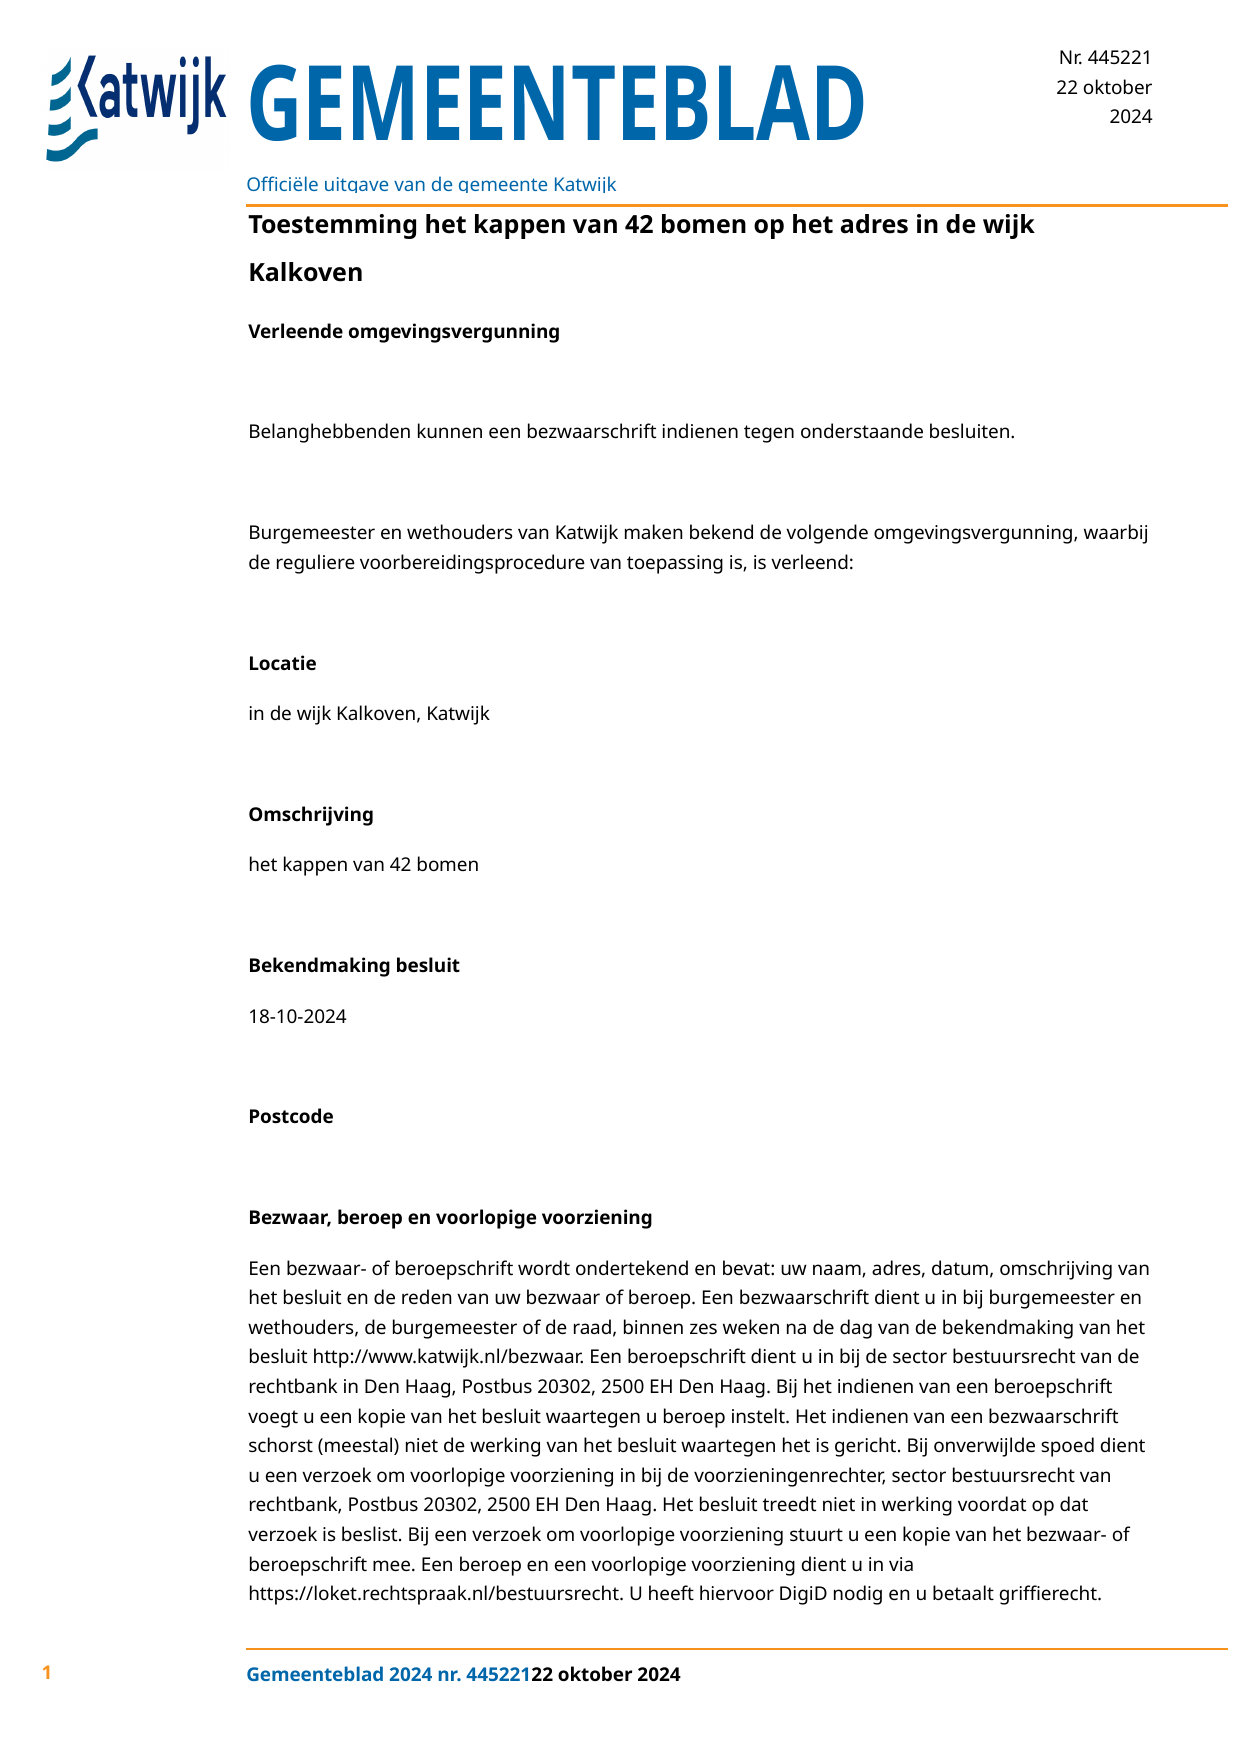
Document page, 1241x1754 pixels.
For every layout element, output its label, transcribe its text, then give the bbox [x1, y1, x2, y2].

text het kappen van 42 bomen [248, 852, 1152, 877]
text Postcode [248, 1104, 1152, 1129]
text Locatie [248, 650, 1152, 676]
text in de wijk Kalkoven, Katwijk [248, 700, 1152, 726]
picture [41, 47, 231, 172]
text Omschrijving [248, 801, 1152, 827]
text Toestemming het kappen van 42 bomen op het adres in de wijk Kalkoven [248, 207, 1152, 288]
text Bekendmaking besluit [248, 952, 1152, 978]
text Een bezwaar- of beroepschrift wordt ondertekend en bevat: uw naam, adres, datum, omschrijving van het besluit en de reden van uw bezwaar of beroep. Een bezwaarschrift dient u in bij burgemeester en wethouders, de burgemeester of de raad, binnen zes weken na de dag van de bekendmaking van het besluit http://www.katwijk.nl/bezwaar. Een beroepschrift dient u in bij de sector bestuursrecht van de rechtbank in Den Haag, Postbus 20302, 2500 EH Den Haag. Bij het indienen van een beroepschrift voegt u een kopie van het besluit waartegen u beroep instelt. Het indienen van een bezwaarschrift schorst (meestal) niet de werking van het besluit waartegen het is gericht. Bij onverwijlde spoed dient u een verzoek om voorlopige voorziening in bij de voorzieningenrechter, sector bestuursrecht van rechtbank, Postbus 20302, 2500 EH Den Haag. Het besluit treedt niet in werking voordat op dat verzoek is beslist. Bij een verzoek om voorlopige voorziening stuurt u een kopie van het bezwaar- of beroepschrift mee. Een beroep en een voorlopige voorziening dient u in via https://loket.rechtspraak.nl/bestuursrecht. U heeft hiervoor DigiD nodig en u betaalt griffierecht. [248, 1255, 1152, 1606]
text 18-10-2024 [248, 1003, 1152, 1029]
text Burgemeester en wethouders van Katwijk maken bekend de volgende omgevingsvergunning, waarbij de reguliere voorbereidingsprocedure van toepassing is, is verleend: [248, 519, 1152, 575]
text Bezwaar, beroep en voorlopige voorziening [248, 1204, 1152, 1230]
text Verleende omgevingsvergunning [248, 318, 1152, 344]
text Belanghebbenden kunnen een bezwaarschrift indienen tegen onderstaande besluiten. [248, 419, 1152, 444]
